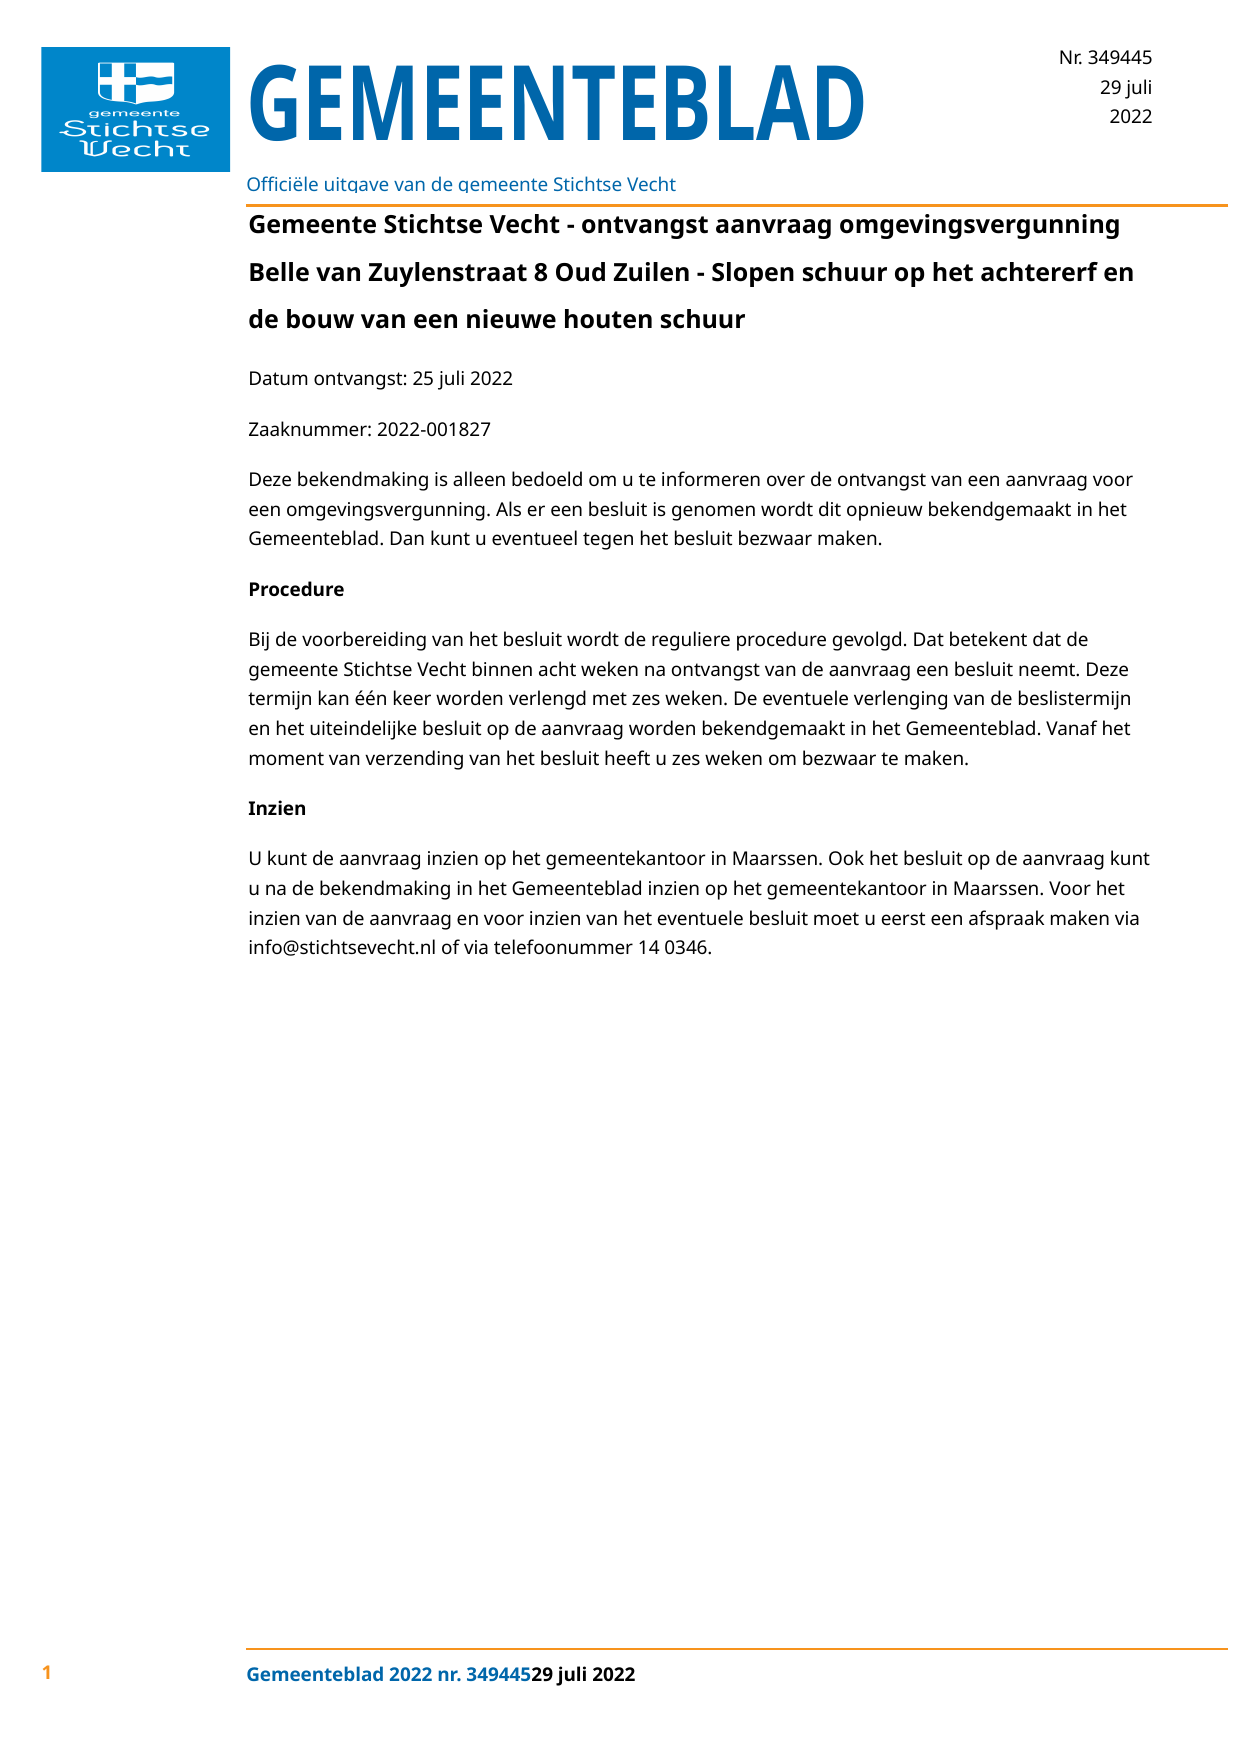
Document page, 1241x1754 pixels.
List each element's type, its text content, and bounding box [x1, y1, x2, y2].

text Procedure [248, 576, 1152, 602]
text U kunt de aanvraag inzien op het gemeentekantoor in Maarssen. Ook het besluit op de aanvraag kunt u na de bekendmaking in het Gemeenteblad inzien op het gemeentekantoor in Maarssen. Voor het inzien van de aanvraag en voor inzien van het eventuele besluit moet u eerst een afspraak maken via info@stichtsevecht.nl of via telefoonummer 14 0346. [248, 846, 1152, 960]
text Zaaknummer: 2022-001827 [248, 416, 1152, 442]
picture [137, 63, 174, 103]
text Deze bekendmaking is alleen bedoeld om u te informeren over de ontvangst van een aanvraag voor een omgevingsvergunning. Als er een besluit is genomen wordt dit opnieuw bekendgemaakt in het Gemeenteblad. Dan kunt u eventueel tegen het besluit bezwaar maken. [248, 466, 1152, 551]
picture [99, 63, 135, 101]
text Datum ontvangst: 25 juli 2022 [248, 366, 1152, 391]
text Gemeente Stichtse Vecht - ontvangst aanvraag omgevingsvergunning Belle van Zuylenstraat 8 Oud Zuilen - Slopen schuur op het achtererf en de bouw van een nieuwe houten schuur [248, 207, 1152, 336]
text Bij de voorbereiding van het besluit wordt de reguliere procedure gevolgd. Dat betekent dat de gemeente Stichtse Vecht binnen acht weken na ontvangst van de aanvraag een besluit neemt. Deze termijn kan één keer worden verlengd met zes weken. De eventuele verlenging van de beslistermijn en het uiteindelijke besluit op de aanvraag worden bekendgemaakt in het Gemeenteblad. Vanaf het moment van verzending van het besluit heeft u zes weken om bezwaar te maken. [248, 626, 1152, 770]
text Inzien [248, 795, 1152, 821]
